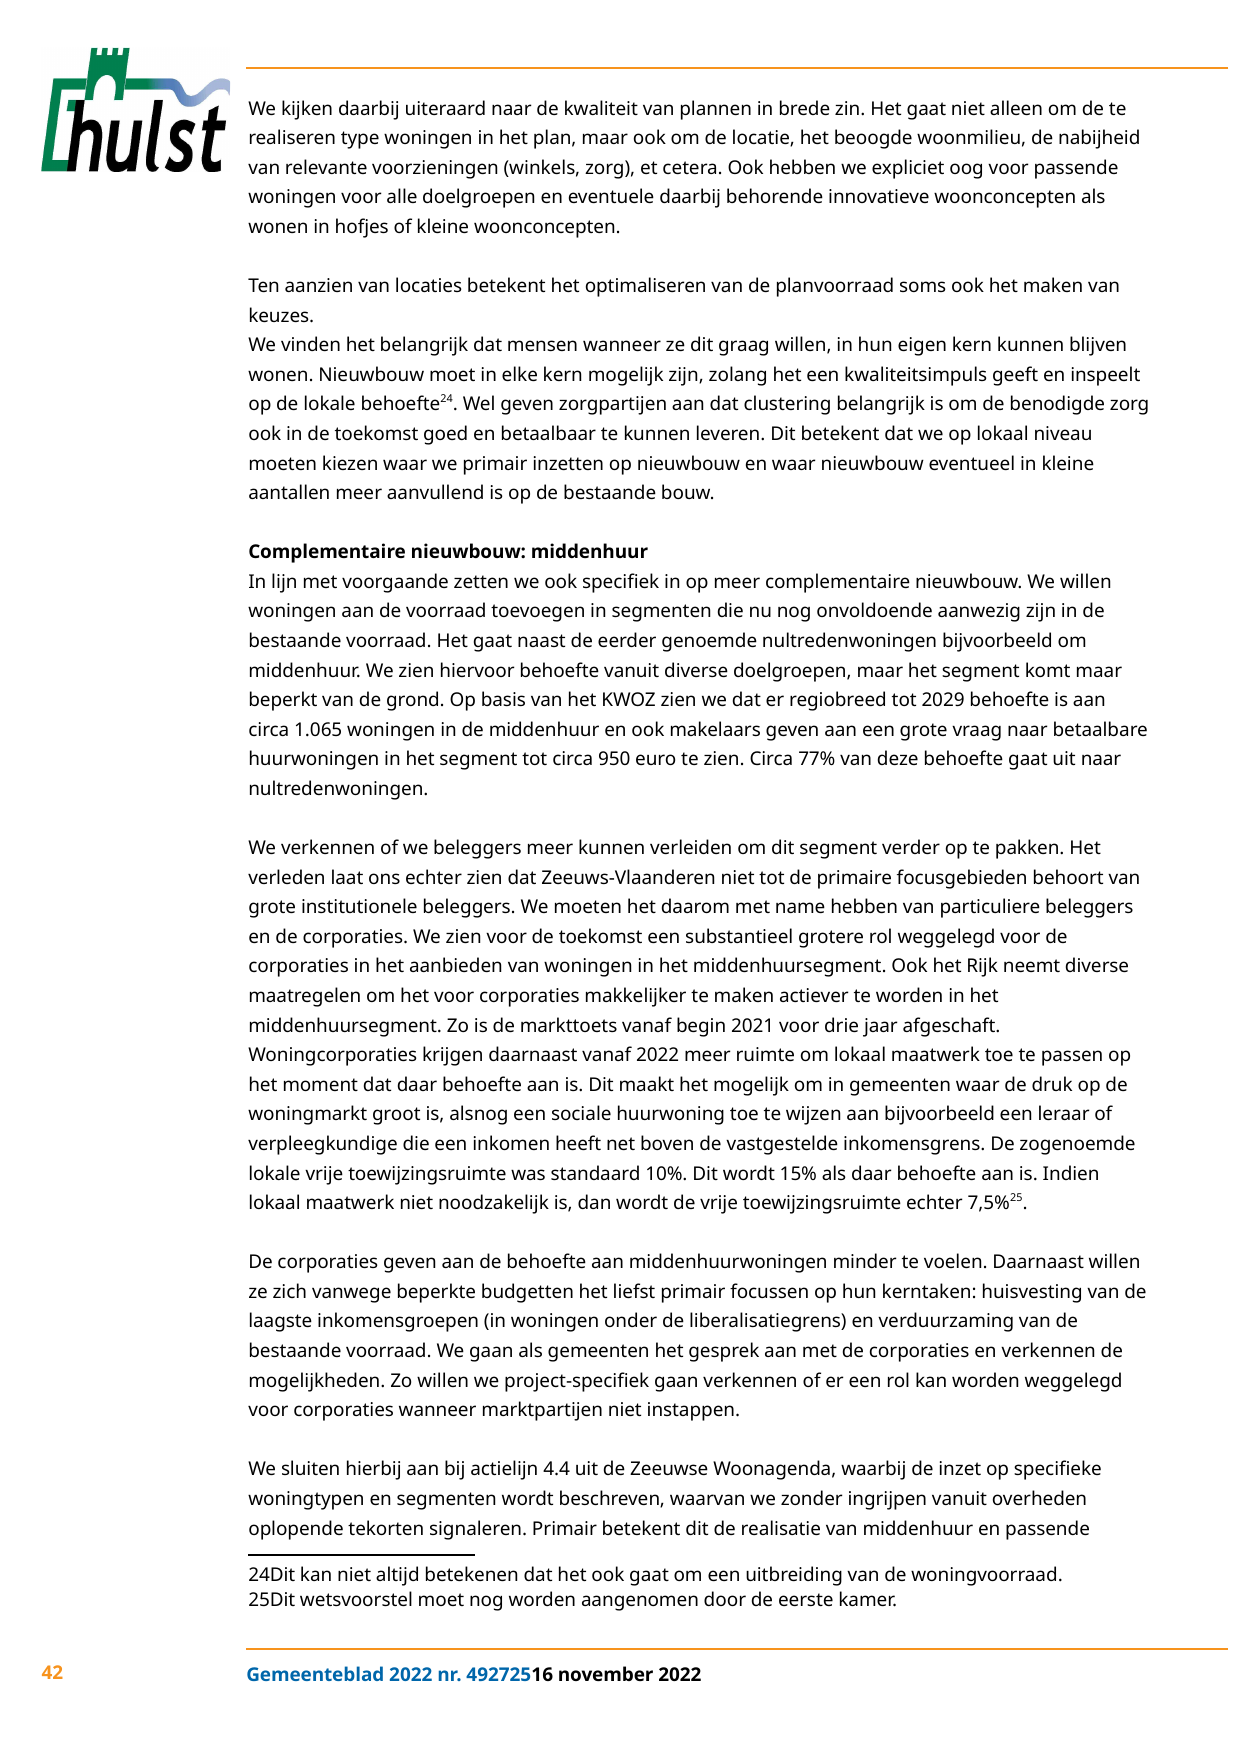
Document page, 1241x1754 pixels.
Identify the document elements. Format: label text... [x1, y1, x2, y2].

picture [41, 47, 231, 172]
text Complementaire nieuwbouw: middenhuur [248, 538, 1152, 564]
text Dit kan niet altijd betekenen dat het ook gaat om een uitbreiding van de woningvoorraad. [248, 1561, 1152, 1586]
text We verkennen of we beleggers meer kunnen verleiden om dit segment verder op te pakken. Het verleden laat ons echter zien dat Zeeuws-Vlaanderen niet tot de primaire focusgebieden behoort van grote institutionele beleggers. We moeten het daarom met name hebben van particuliere beleggers en de corporaties. We zien voor de toekomst een substantieel grotere rol weggelegd voor de corporaties in het aanbieden van woningen in het middenhuursegment. Ook het Rijk neemt diverse maatregelen om het voor corporaties makkelijker te maken actiever te worden in het middenhuursegment. Zo is de markttoets vanaf begin 2021 voor drie jaar afgeschaft. Woningcorporaties krijgen daarnaast vanaf 2022 meer ruimte om lokaal maatwerk toe te passen op het moment dat daar behoefte aan is. Dit maakt het mogelijk om in gemeenten waar de druk op de woningmarkt groot is, alsnog een sociale huurwoning toe te wijzen aan bijvoorbeeld een leraar of verpleegkundige die een inkomen heeft net boven de vastgestelde inkomensgrens. De zogenoemde lokale vrije toewijzingsruimte was standaard 10%. Dit wordt 15% als daar behoefte aan is. Indien lokaal maatwerk niet noodzakelijk is, dan wordt de vrije toewijzingsruimte echter 7,5%. [248, 834, 1152, 1215]
text We kijken daarbij uiteraard naar de kwaliteit van plannen in brede zin. Het gaat niet alleen om de te realiseren type woningen in het plan, maar ook om de locatie, het beoogde woonmilieu, de nabijheid van relevante voorzieningen (winkels, zorg), et cetera. Ook hebben we expliciet oog voor passende woningen voor alle doelgroepen en eventuele daarbij behorende innovatieve woonconcepten als wonen in hofjes of kleine woonconcepten. [248, 95, 1152, 239]
text Dit wetsvoorstel moet nog worden aangenomen door de eerste kamer. [248, 1586, 1152, 1612]
text De corporaties geven aan de behoefte aan middenhuurwoningen minder te voelen. Daarnaast willen ze zich vanwege beperkte budgetten het liefst primair focussen op hun kerntaken: huisvesting van de laagste inkomensgroepen (in woningen onder de liberalisatiegrens) en verduurzaming van de bestaande voorraad. We gaan als gemeenten het gesprek aan met de corporaties en verkennen de mogelijkheden. Zo willen we project-specifiek gaan verkennen of er een rol kan worden weggelegd voor corporaties wanneer marktpartijen niet instappen. [248, 1248, 1152, 1422]
text We vinden het belangrijk dat mensen wanneer ze dit graag willen, in hun eigen kern kunnen blijven wonen. Nieuwbouw moet in elke kern mogelijk zijn, zolang het een kwaliteitsimpuls geeft en inspeelt op de lokale behoefte. Wel geven zorgpartijen aan dat clustering belangrijk is om de benodigde zorg ook in de toekomst goed en betaalbaar te kunnen leveren. Dit betekent dat we op lokaal niveau moeten kiezen waar we primair inzetten op nieuwbouw en waar nieuwbouw eventueel in kleine aantallen meer aanvullend is op de bestaande bouw. [248, 331, 1152, 505]
text We sluiten hierbij aan bij actielijn 4.4 uit de Zeeuwse Woonagenda, waarbij de inzet op specifieke woningtypen en segmenten wordt beschreven, waarvan we zonder ingrijpen vanuit overheden oplopende tekorten signaleren. Primair betekent dit de realisatie van middenhuur en passende [248, 1456, 1152, 1541]
text Ten aanzien van locaties betekent het optimaliseren van de planvoorraad soms ook het maken van keuzes. [248, 272, 1152, 328]
text In lijn met voorgaande zetten we ook specifiek in op meer complementaire nieuwbouw. We willen woningen aan de voorraad toevoegen in segmenten die nu nog onvoldoende aanwezig zijn in de bestaande voorraad. Het gaat naast de eerder genoemde nultredenwoningen bijvoorbeeld om middenhuur. We zien hiervoor behoefte vanuit diverse doelgroepen, maar het segment komt maar beperkt van de grond. Op basis van het KWOZ zien we dat er regiobreed tot 2029 behoefte is aan circa 1.065 woningen in de middenhuur en ook makelaars geven aan een grote vraag naar betaalbare huurwoningen in het segment tot circa 950 euro te zien. Circa 77% van deze behoefte gaat uit naar nultredenwoningen. [248, 568, 1152, 801]
